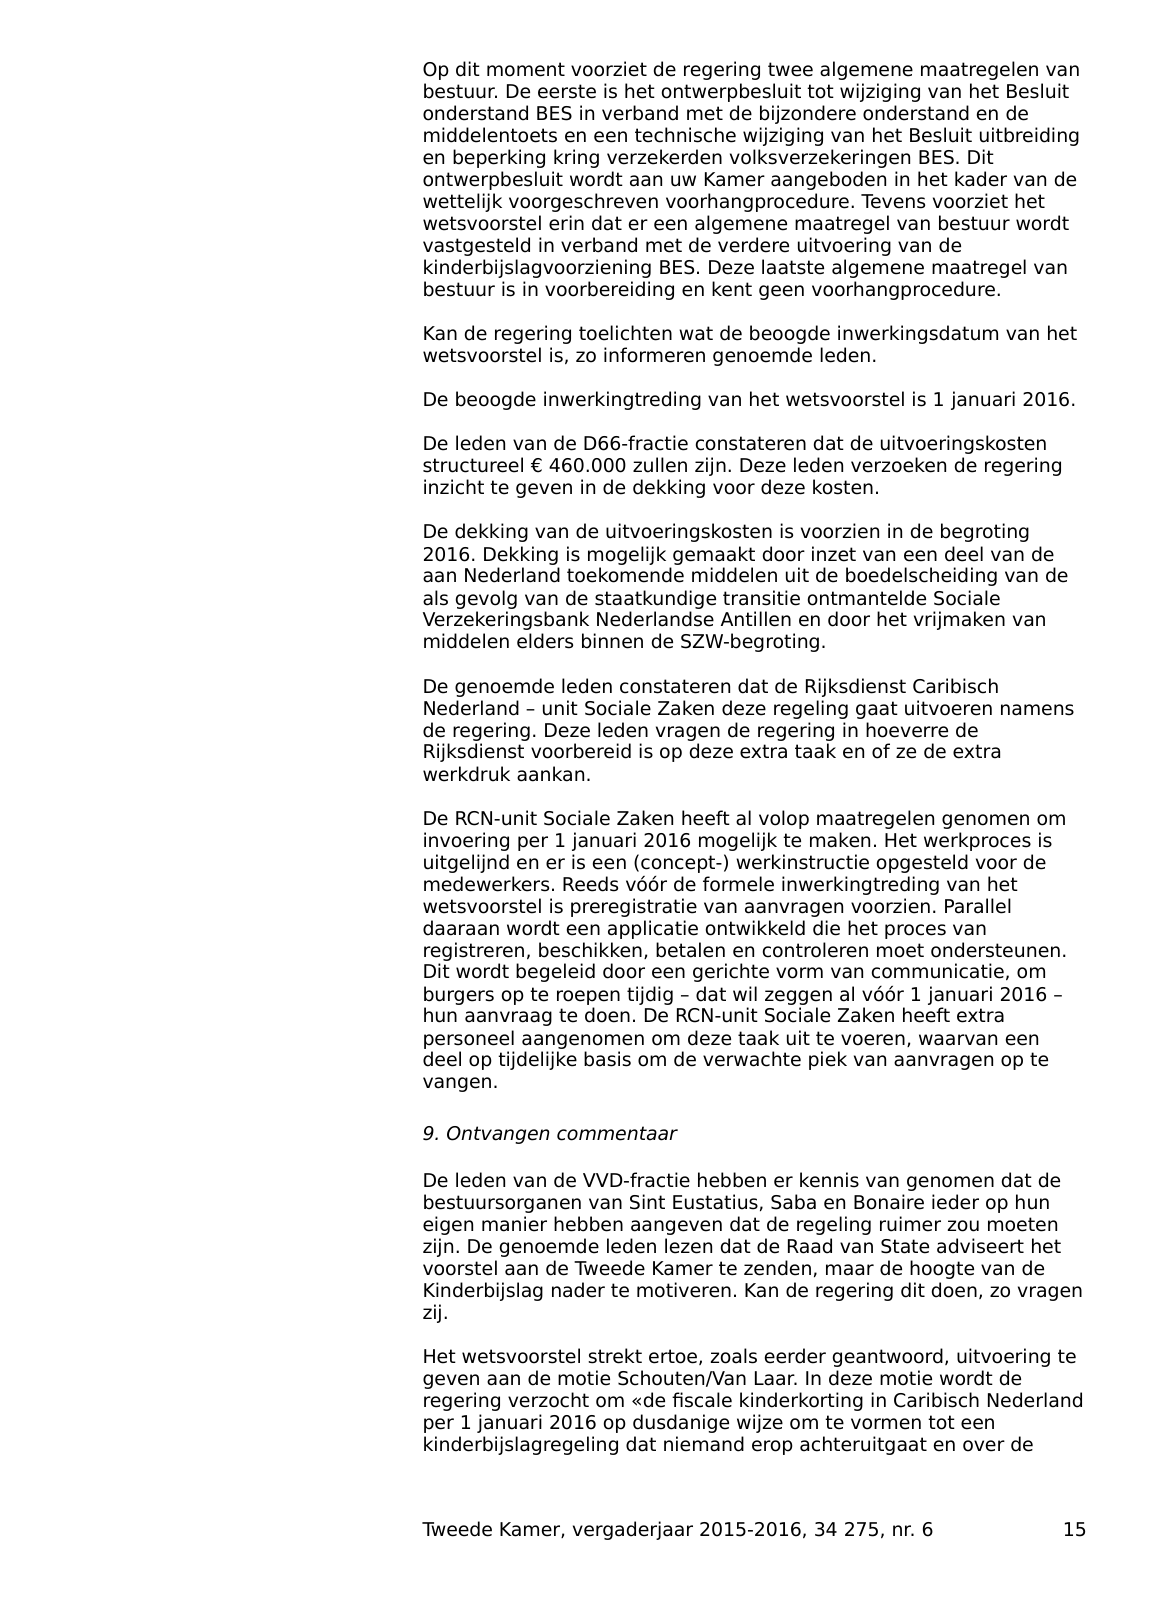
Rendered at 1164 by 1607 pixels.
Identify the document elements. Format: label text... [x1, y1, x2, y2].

subtitle 9. Ontvangen commentaar [422, 1123, 1087, 1145]
text Het wetsvoorstel strekt ertoe, zoals eerder geantwoord, uitvoering te geven aan de motie Schouten/Van Laar. In deze motie wordt de regering verzocht om «de fiscale kinderkorting in Caribisch Nederland per 1 januari 2016 op dusdanige wijze om te vormen tot een kinderbijslagregeling dat niemand erop achteruitgaat en over de [422, 1346, 1087, 1456]
text De RCN-unit Sociale Zaken heeft al volop maatregelen genomen om invoering per 1 januari 2016 mogelijk te maken. Het werkproces is uitgelijnd en er is een (concept-) werkinstructie opgesteld voor de medewerkers. Reeds vóór de formele inwerkingtreding van het wetsvoorstel is preregistratie van aanvragen voorzien. Parallel daaraan wordt een applicatie ontwikkeld die het proces van registreren, beschikken, betalen en controleren moet ondersteunen. Dit wordt begeleid door een gerichte vorm van communicatie, om burgers op te roepen tijdig – dat wil zeggen al vóór 1 januari 2016 – hun aanvraag te doen. De RCN-unit Sociale Zaken heeft extra personeel aangenomen om deze taak uit te voeren, waarvan een deel op tijdelijke basis om de verwachte piek van aanvragen op te vangen. [422, 808, 1087, 1093]
text De leden van de VVD-fractie hebben er kennis van genomen dat de bestuursorganen van Sint Eustatius, Saba en Bonaire ieder op hun eigen manier hebben aangeven dat de regeling ruimer zou moeten zijn. De genoemde leden lezen dat de Raad van State adviseert het voorstel aan de Tweede Kamer te zenden, maar de hoogte van de Kinderbijslag nader te motiveren. Kan de regering dit doen, zo vragen zij. [422, 1170, 1087, 1324]
text De beoogde inwerkingtreding van het wetsvoorstel is 1 januari 2016. [422, 389, 1087, 411]
text De leden van de D66-fractie constateren dat de uitvoeringskosten structureel € 460.000 zullen zijn. Deze leden verzoeken de regering inzicht te geven in de dekking voor deze kosten. [422, 433, 1087, 499]
text De dekking van de uitvoeringskosten is voorzien in de begroting 2016. Dekking is mogelijk gemaakt door inzet van een deel van de aan Nederland toekomende middelen uit de boedelscheiding van de als gevolg van de staatkundige transitie ontmantelde Sociale Verzekeringsbank Nederlandse Antillen en door het vrijmaken van middelen elders binnen de SZW-begroting. [422, 521, 1087, 653]
text Op dit moment voorziet de regering twee algemene maatregelen van bestuur. De eerste is het ontwerpbesluit tot wijziging van het Besluit onderstand BES in verband met de bijzondere onderstand en de middelentoets en een technische wijziging van het Besluit uitbreiding en beperking kring verzekerden volksverzekeringen BES. Dit ontwerpbesluit wordt aan uw Kamer aangeboden in het kader van de wettelijk voorgeschreven voorhangprocedure. Tevens voorziet het wetsvoorstel erin dat er een algemene maatregel van bestuur wordt vastgesteld in verband met de verdere uitvoering van de kinderbijslagvoorziening BES. Deze laatste algemene maatregel van bestuur is in voorbereiding en kent geen voorhangprocedure. [422, 59, 1087, 301]
text Kan de regering toelichten wat de beoogde inwerkingsdatum van het wetsvoorstel is, zo informeren genoemde leden. [422, 323, 1087, 367]
text De genoemde leden constateren dat de Rijksdienst Caribisch Nederland – unit Sociale Zaken deze regeling gaat uitvoeren namens de regering. Deze leden vragen de regering in hoeverre de Rijksdienst voorbereid is op deze extra taak en of ze de extra werkdruk aankan. [422, 676, 1087, 785]
